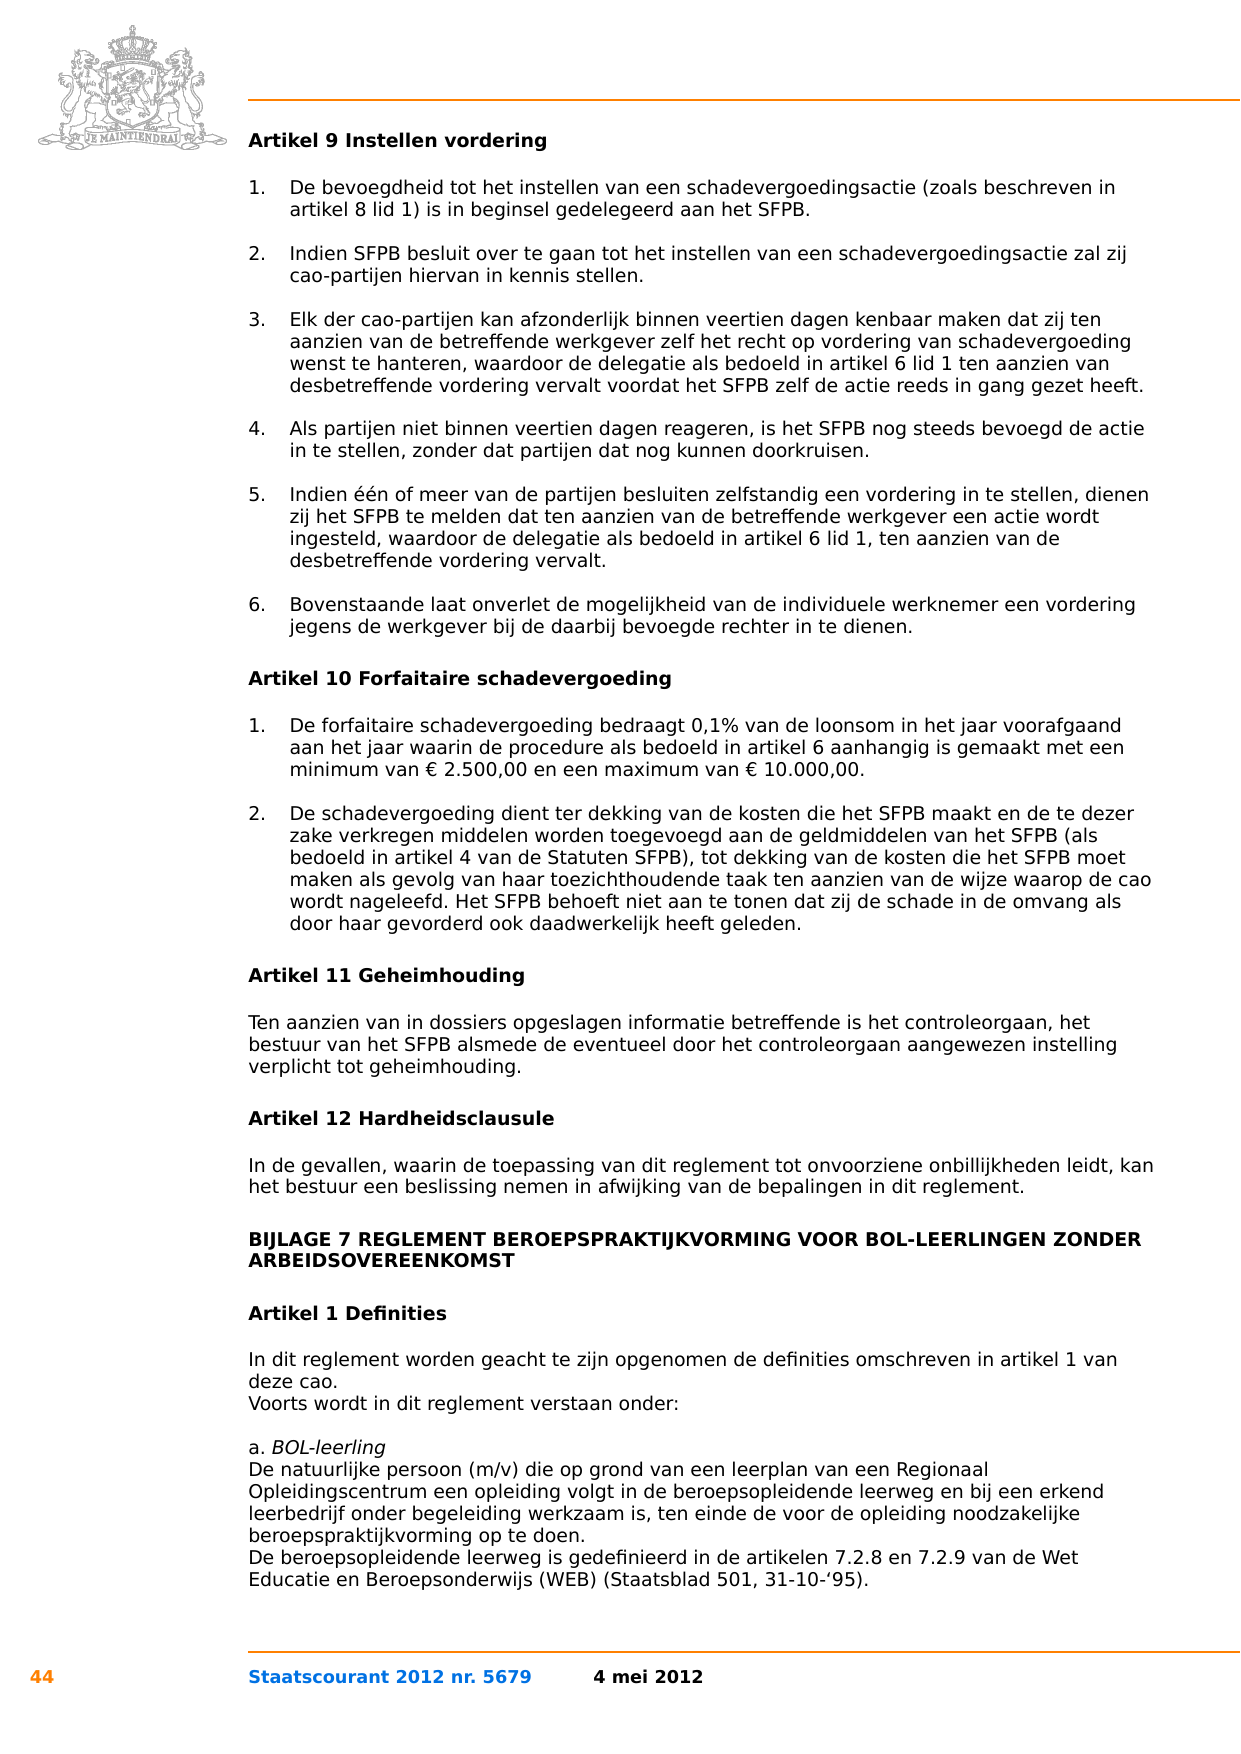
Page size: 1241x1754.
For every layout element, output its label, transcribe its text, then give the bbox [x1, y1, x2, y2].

text 4. Als partijen niet binnen veertien dagen reageren, is het SFPB nog steeds bevoegd de actie in te stellen, zonder dat partijen dat nog kunnen doorkruisen. [248, 418, 1163, 462]
text 2. Indien SFPB besluit over te gaan tot het instellen van een schadevergoedingsactie zal zij cao-partijen hiervan in kennis stellen. [248, 243, 1163, 287]
text Ten aanzien van in dossiers opgeslagen informatie betreffende is het controleorgaan, het bestuur van het SFPB alsmede de eventueel door het controleorgaan aangewezen instelling verplicht tot geheimhouding. [248, 1012, 1163, 1077]
text De beroepsopleidende leerweg is gedefinieerd in de artikelen 7.2.8 en 7.2.9 van de Wet Educatie en Beroepsonderwijs (WEB) (Staatsblad 501, 31-10-‘95). [248, 1547, 1163, 1591]
subtitle Artikel 11 Geheimhouding [248, 964, 1163, 987]
subtitle Artikel 9 Instellen vordering [248, 130, 1163, 152]
subtitle Artikel 1 Definities [248, 1302, 1163, 1324]
text 5. Indien één of meer van de partijen besluiten zelfstandig een vordering in te stellen, dienen zij het SFPB te melden dat ten aanzien van de betreffende werkgever een actie wordt ingesteld, waardoor de delegatie als bedoeld in artikel 6 lid 1, ten aanzien van de desbetreffende vordering vervalt. [248, 484, 1163, 572]
text 2. De schadevergoeding dient ter dekking van de kosten die het SFPB maakt en de te dezer zake verkregen middelen worden toegevoegd aan de geldmiddelen van het SFPB (als bedoeld in artikel 4 van de Statuten SFPB), tot dekking van de kosten die het SFPB moet maken als gevolg van haar toezichthoudende taak ten aanzien van de wijze waarop de cao wordt nageleefd. Het SFPB behoeft niet aan te tonen dat zij de schade in de omvang als door haar gevorderd ook daadwerkelijk heeft geleden. [248, 803, 1163, 934]
subtitle Artikel 10 Forfaitaire schadevergoeding [248, 668, 1163, 690]
text 1. De bevoegdheid tot het instellen van een schadevergoedingsactie (zoals beschreven in artikel 8 lid 1) is in beginsel gedelegeerd aan het SFPB. [248, 177, 1163, 221]
text Voorts wordt in dit reglement verstaan onder: [248, 1393, 1163, 1415]
text 3. Elk der cao-partijen kan afzonderlijk binnen veertien dagen kenbaar maken dat zij ten aanzien van de betreffende werkgever zelf het recht op vordering van schadevergoeding wenst te hanteren, waardoor de delegatie als bedoeld in artikel 6 lid 1 ten aanzien van desbetreffende vordering vervalt voordat het SFPB zelf de actie reeds in gang gezet heeft. [248, 308, 1163, 396]
text De natuurlijke persoon (m/v) die op grond van een leerplan van een Regionaal Opleidingscentrum een opleiding volgt in de beroepsopleidende leerweg en bij een erkend leerbedrijf onder begeleiding werkzaam is, ten einde de voor de opleiding noodzakelijke beroepspraktijkvorming op te doen. [248, 1459, 1163, 1547]
picture [38, 25, 227, 150]
subtitle BIJLAGE 7 REGLEMENT BEROEPSPRAKTIJKVORMING VOOR BOL-LEERLINGEN ZONDER ARBEIDSOVEREENKOMST [248, 1228, 1163, 1272]
text In dit reglement worden geacht te zijn opgenomen de definities omschreven in artikel 1 van deze cao. [248, 1349, 1163, 1393]
text 1. De forfaitaire schadevergoeding bedraagt 0,1% van de loonsom in het jaar voorafgaand aan het jaar waarin de procedure als bedoeld in artikel 6 aanhangig is gemaakt met een minimum van € 2.500,00 en een maximum van € 10.000,00. [248, 715, 1163, 781]
text 6. Bovenstaande laat onverlet de mogelijkheid van de individuele werknemer een vordering jegens de werkgever bij de daarbij bevoegde rechter in te dienen. [248, 594, 1163, 638]
text a. BOL-leerling [248, 1437, 1163, 1459]
text In de gevallen, waarin de toepassing van dit reglement tot onvoorziene onbillijkheden leidt, kan het bestuur een beslissing nemen in afwijking van de bepalingen in dit reglement. [248, 1154, 1163, 1198]
subtitle Artikel 12 Hardheidsclausule [248, 1107, 1163, 1129]
